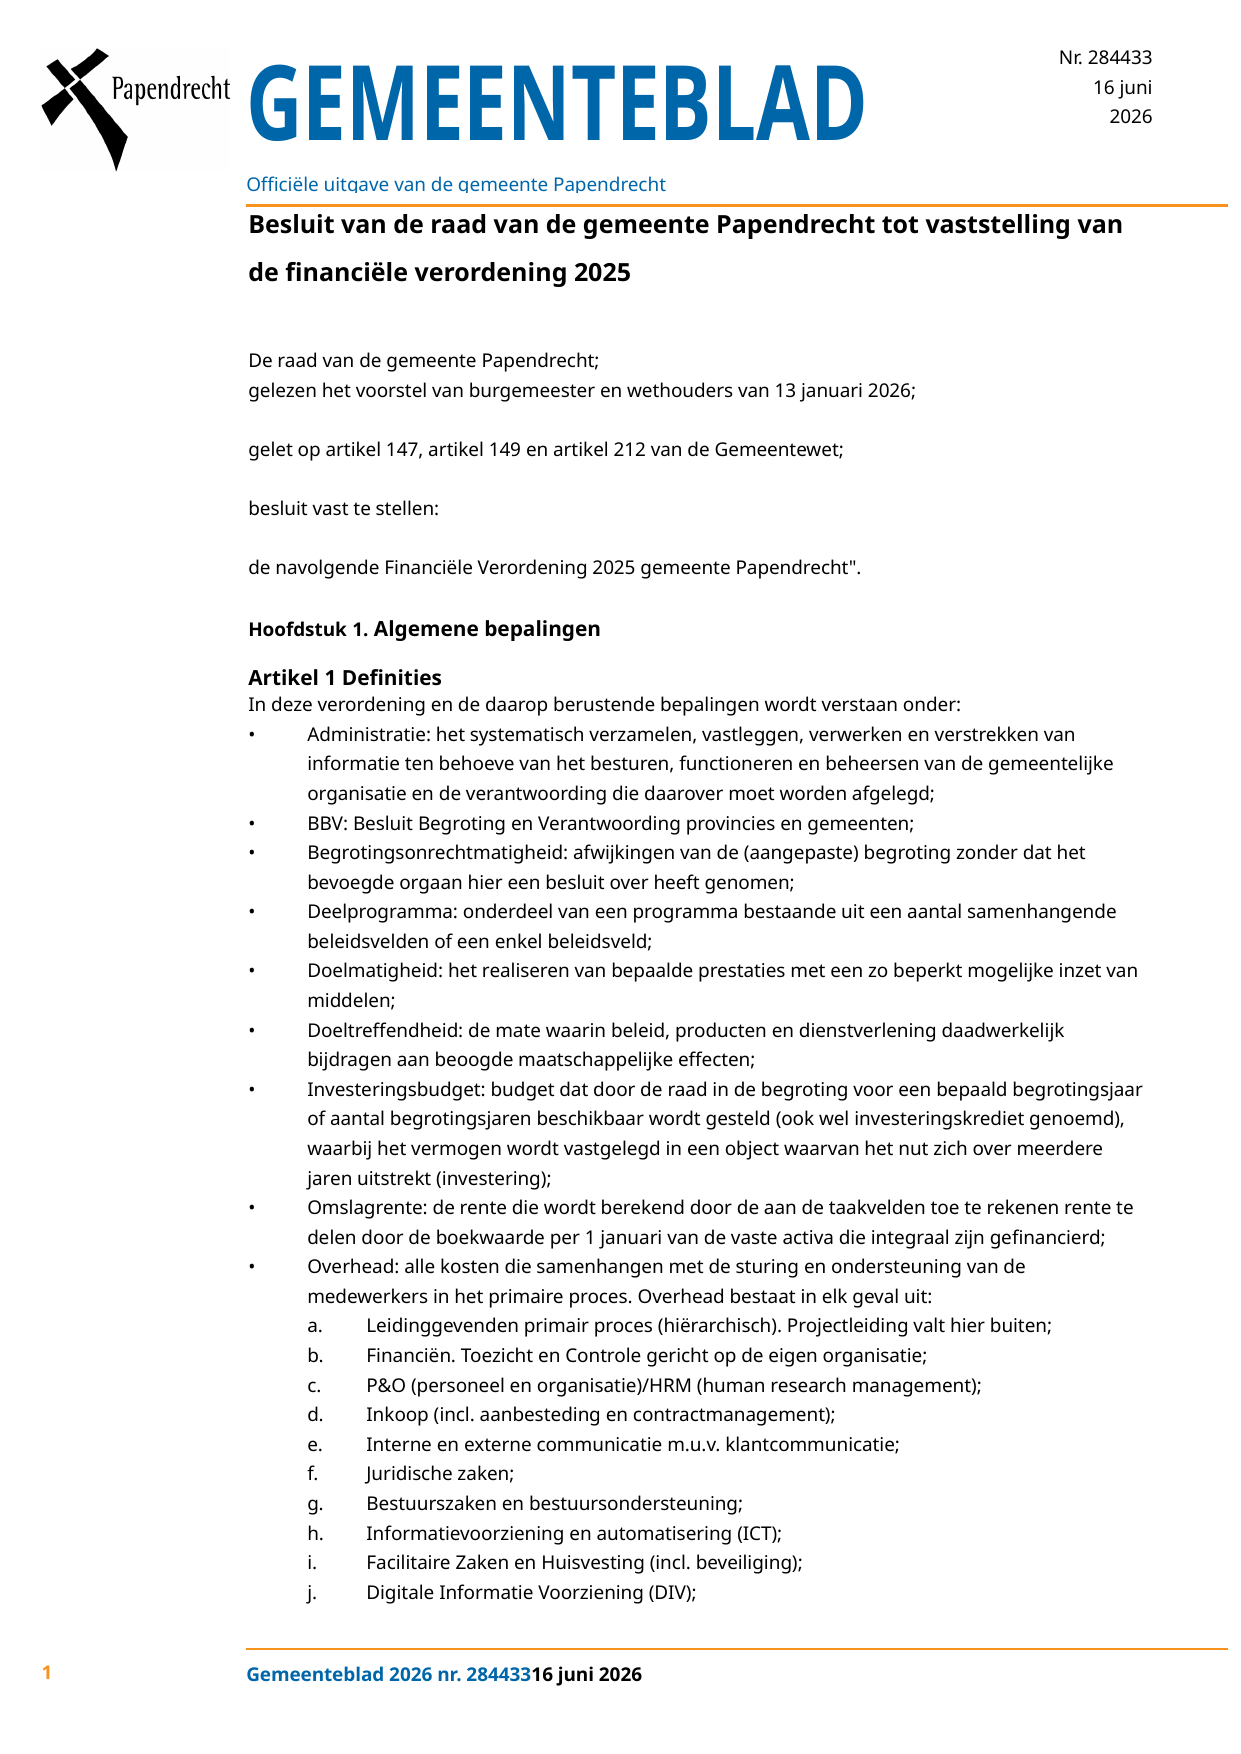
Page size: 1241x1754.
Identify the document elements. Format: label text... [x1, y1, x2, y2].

picture [41, 47, 231, 172]
list Interne en externe communicatie m.u.v. klantcommunicatie; [307, 1431, 1152, 1457]
list Facilitaire Zaken en Huisvesting (incl. beveiliging); [307, 1549, 1152, 1575]
text Hoofdstuk 1. Algemene bepalingen [248, 614, 1152, 642]
list Digitale Informatie Voorziening (DIV); [307, 1579, 1152, 1605]
list Administratie: het systematisch verzamelen, vastleggen, verwerken en verstrekken van informatie ten behoeve van het besturen, functioneren en beheersen van de gemeentelijke organisatie en de verantwoording die daarover moet worden afgelegd; [248, 721, 1152, 806]
list Bestuurszaken en bestuursondersteuning; [307, 1490, 1152, 1516]
text gelezen het voorstel van burgemeester en wethouders van 13 januari 2026; [248, 377, 1152, 403]
list Inkoop (incl. aanbesteding en contractmanagement); [307, 1401, 1152, 1427]
list P&O (personeel en organisatie)/HRM (human research management); [307, 1372, 1152, 1398]
list Leidinggevenden primair proces (hiërarchisch). Projectleiding valt hier buiten; [307, 1313, 1152, 1338]
list Begrotingsonrechtmatigheid: afwijkingen van de (aangepaste) begroting zonder dat het bevoegde orgaan hier een besluit over heeft genomen; [248, 839, 1152, 895]
list Doeltreffendheid: de mate waarin beleid, producten en dienstverlening daadwerkelijk bijdragen aan beoogde maatschappelijke effecten; [248, 1017, 1152, 1072]
text besluit vast te stellen: [248, 495, 1152, 521]
list Juridische zaken; [307, 1461, 1152, 1486]
text Artikel 1 Definities [248, 663, 1152, 691]
list BBV: Besluit Begroting en Verantwoording provincies en gemeenten; [248, 810, 1152, 836]
text de navolgende Financiële Verordening 2025 gemeente Papendrecht". [248, 554, 1152, 580]
text De raad van de gemeente Papendrecht; [248, 347, 1152, 373]
list Doelmatigheid: het realiseren van bepaalde prestaties met een zo beperkt mogelijke inzet van middelen; [248, 958, 1152, 1013]
text Besluit van de raad van de gemeente Papendrecht tot vaststelling van de financiële verordening 2025 [248, 207, 1152, 288]
list Overhead: alle kosten die samenhangen met de sturing en ondersteuning van de medewerkers in het primaire proces. Overhead bestaat in elk geval uit: [248, 1253, 1152, 1309]
list Investeringsbudget: budget dat door de raad in de begroting voor een bepaald begrotingsjaar of aantal begrotingsjaren beschikbaar wordt gesteld (ook wel investeringskrediet genoemd), waarbij het vermogen wordt vastgelegd in een object waarvan het nut zich over meerdere jaren uitstrekt (investering); [248, 1076, 1152, 1191]
list Financiën. Toezicht en Controle gericht op de eigen organisatie; [307, 1342, 1152, 1368]
text In deze verordening en de daarop berustende bepalingen wordt verstaan onder: [248, 691, 1152, 717]
list Omslagrente: de rente die wordt berekend door de aan de taakvelden toe te rekenen rente te delen door de boekwaarde per 1 januari van de vaste activa die integraal zijn gefinancierd; [248, 1194, 1152, 1250]
list Deelprogramma: onderdeel van een programma bestaande uit een aantal samenhangende beleidsvelden of een enkel beleidsveld; [248, 898, 1152, 954]
text gelet op artikel 147, artikel 149 en artikel 212 van de Gemeentewet; [248, 436, 1152, 462]
list Informatievoorziening en automatisering (ICT); [307, 1520, 1152, 1546]
